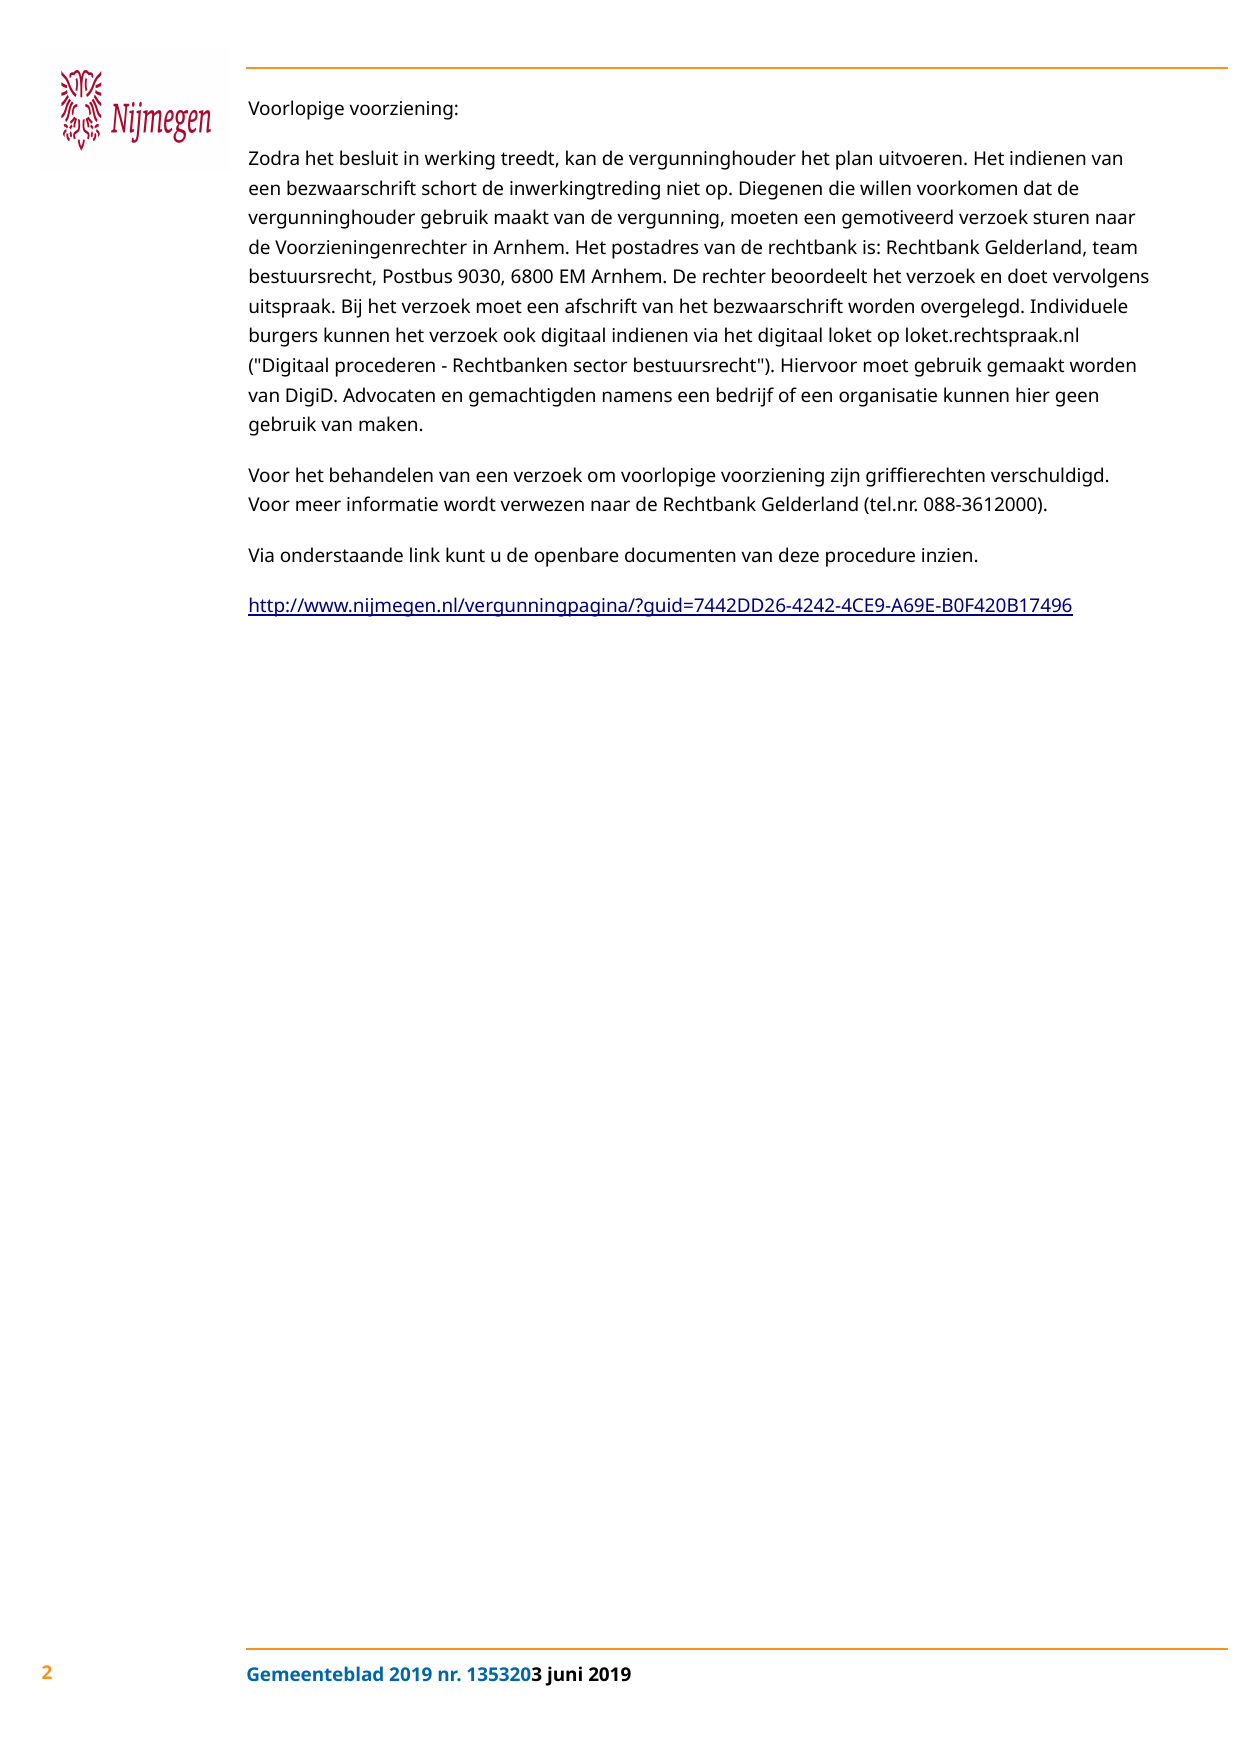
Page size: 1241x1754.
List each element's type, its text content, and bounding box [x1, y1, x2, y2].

text Voor het behandelen van een verzoek om voorlopige voorziening zijn griffierechten verschuldigd. Voor meer informatie wordt verwezen naar de Rechtbank Gelderland (tel.nr. 088-3612000). [248, 462, 1152, 517]
picture [41, 47, 231, 172]
text Via onderstaande link kunt u de openbare documenten van deze procedure inzien. [248, 542, 1152, 568]
text http://www.nijmegen.nl/vergunningpagina/?guid=7442DD26-4242-4CE9-A69E-B0F420B17496 [248, 592, 1152, 618]
text Zodra het besluit in werking treedt, kan de vergunninghouder het plan uitvoeren. Het indienen van een bezwaarschrift schort de inwerkingtreding niet op. Diegenen die willen voorkomen dat de vergunninghouder gebruik maakt van de vergunning, moeten een gemotiveerd verzoek sturen naar de Voorzieningenrechter in Arnhem. Het postadres van de rechtbank is: Rechtbank Gelderland, team bestuursrecht, Postbus 9030, 6800 EM Arnhem. De rechter beoordeelt het verzoek en doet vervolgens uitspraak. Bij het verzoek moet een afschrift van het bezwaarschrift worden overgelegd. Individuele burgers kunnen het verzoek ook digitaal indienen via het digitaal loket op loket.rechtspraak.nl ("Digitaal procederen - Rechtbanken sector bestuursrecht"). Hiervoor moet gebruik gemaakt worden van DigiD. Advocaten en gemachtigden namens een bedrijf of een organisatie kunnen hier geen gebruik van maken. [248, 145, 1152, 437]
text Voorlopige voorziening: [248, 95, 1152, 121]
